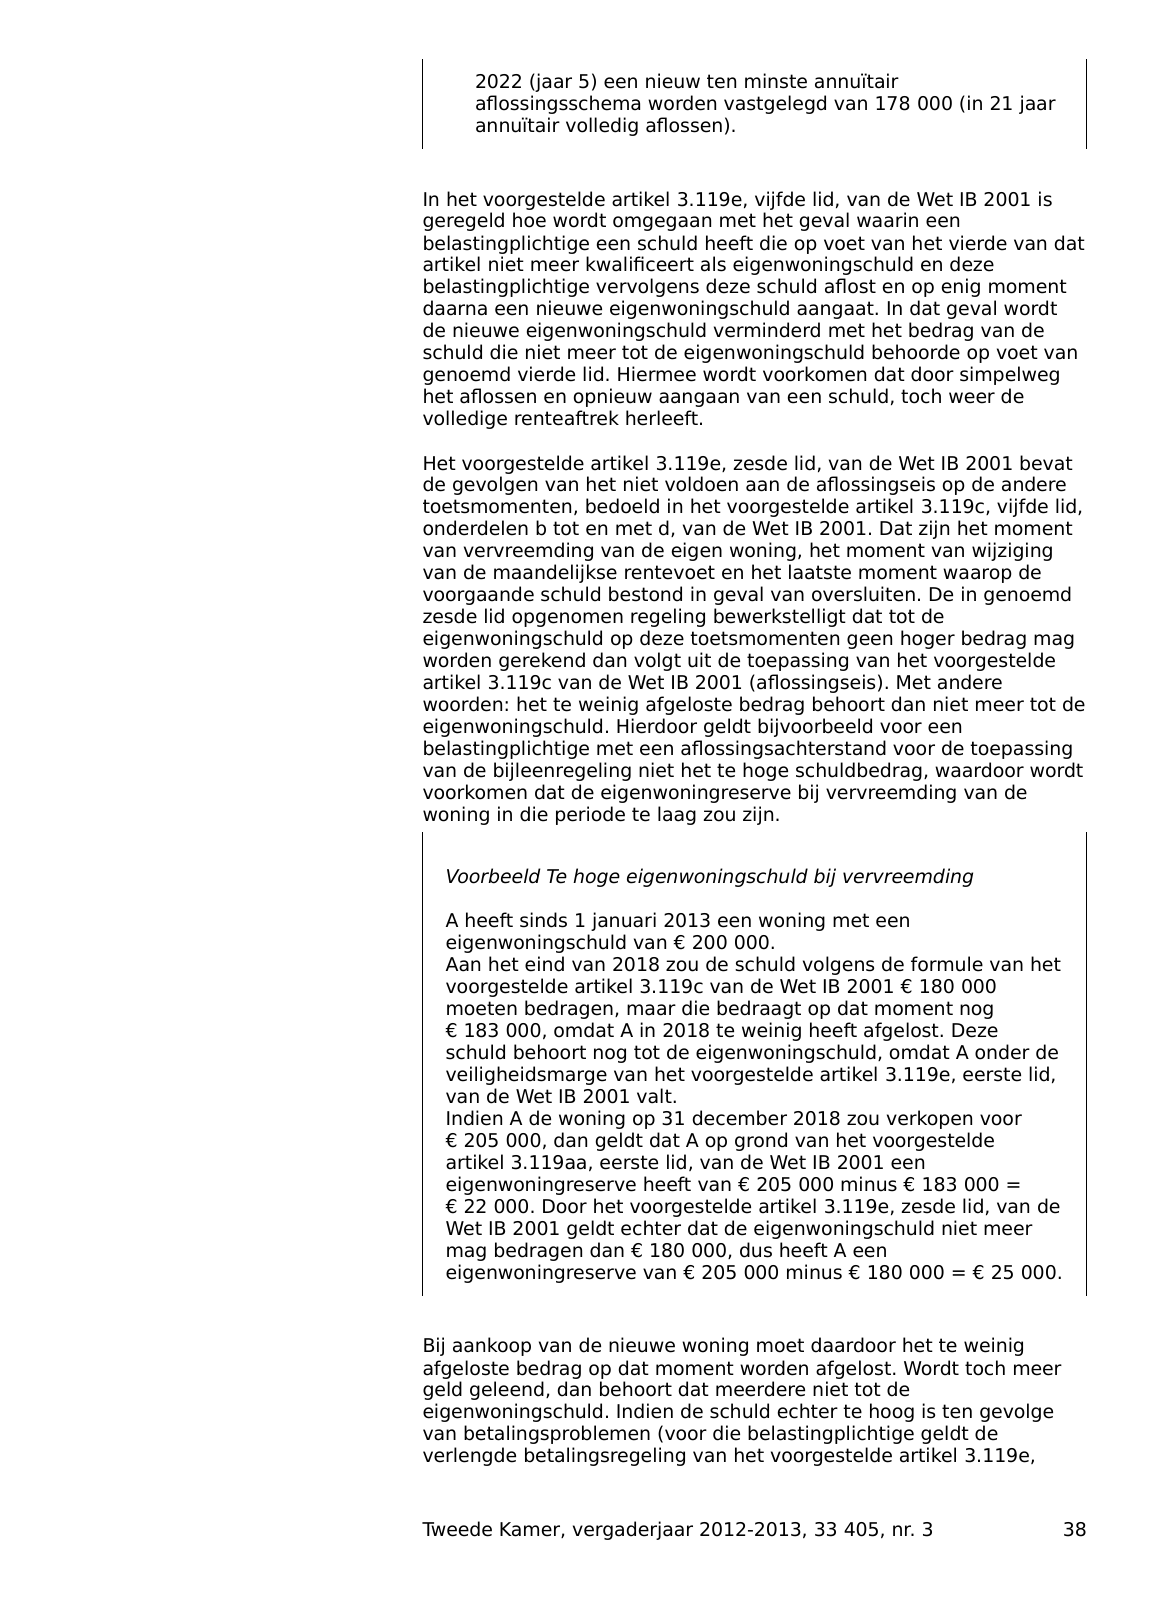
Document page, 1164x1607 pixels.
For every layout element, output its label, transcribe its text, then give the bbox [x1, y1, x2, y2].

table_header 2022 (jaar 5) een nieuw ten minste annuïtair aflossingsschema worden vastgelegd van 178 000 (in 21 jaar annuïtair volledig aflossen). [423, 59, 1086, 148]
text In het voorgestelde artikel 3.119e, vijfde lid, van de Wet IB 2001 is geregeld hoe wordt omgegaan met het geval waarin een belastingplichtige een schuld heeft die op voet van het vierde van dat artikel niet meer kwalificeert als eigenwoningschuld en deze belastingplichtige vervolgens deze schuld aflost en op enig moment daarna een nieuwe eigenwoningschuld aangaat. In dat geval wordt de nieuwe eigenwoningschuld verminderd met het bedrag van de schuld die niet meer tot de eigenwoningschuld behoorde op voet van genoemd vierde lid. Hiermee wordt voorkomen dat door simpelweg het aflossen en opnieuw aangaan van een schuld, toch weer de volledige renteaftrek herleeft. [422, 188, 1087, 430]
table_header Voorbeeld Te hoge eigenwoningschuld bij vervreemding A heeft sinds 1 januari 2013 een woning met een eigenwoningschuld van € 200 000. Aan het eind van 2018 zou de schuld volgens de formule van het voorgestelde artikel 3.119c van de Wet IB 2001 € 180 000 moeten bedragen, maar die bedraagt op dat moment nog € 183 000, omdat A in 2018 te weinig heeft afgelost. Deze schuld behoort nog tot de eigenwoningschuld, omdat A onder de veiligheidsmarge van het voorgestelde artikel 3.119e, eerste lid, van de Wet IB 2001 valt. Indien A de woning op 31 december 2018 zou verkopen voor € 205 000, dan geldt dat A op grond van het voorgestelde artikel 3.119aa, eerste lid, van de Wet IB 2001 een eigenwoningreserve heeft van € 205 000 minus € 183 000 = € 22 000. Door het voorgestelde artikel 3.119e, zesde lid, van de Wet IB 2001 geldt echter dat de eigenwoningschuld niet meer mag bedragen dan € 180 000, dus heeft A een eigenwoningreserve van € 205 000 minus € 180 000 = € 25 000. [423, 832, 1086, 1296]
text Bij aankoop van de nieuwe woning moet daardoor het te weinig afgeloste bedrag op dat moment worden afgelost. Wordt toch meer geld geleend, dan behoort dat meerdere niet tot de eigenwoningschuld. Indien de schuld echter te hoog is ten gevolge van betalingsproblemen (voor die belastingplichtige geldt de verlengde betalingsregeling van het voorgestelde artikel 3.119e, [422, 1335, 1087, 1467]
text Het voorgestelde artikel 3.119e, zesde lid, van de Wet IB 2001 bevat de gevolgen van het niet voldoen aan de aflossingseis op de andere toetsmomenten, bedoeld in het voorgestelde artikel 3.119c, vijfde lid, onderdelen b tot en met d, van de Wet IB 2001. Dat zijn het moment van vervreemding van de eigen woning, het moment van wijziging van de maandelijkse rentevoet en het laatste moment waarop de voorgaande schuld bestond in geval van oversluiten. De in genoemd zesde lid opgenomen regeling bewerkstelligt dat tot de eigenwoningschuld op deze toetsmomenten geen hoger bedrag mag worden gerekend dan volgt uit de toepassing van het voorgestelde artikel 3.119c van de Wet IB 2001 (aflossingseis). Met andere woorden: het te weinig afgeloste bedrag behoort dan niet meer tot de eigenwoningschuld. Hierdoor geldt bijvoorbeeld voor een belastingplichtige met een aflossingsachterstand voor de toepassing van de bijleenregeling niet het te hoge schuldbedrag, waardoor wordt voorkomen dat de eigenwoningreserve bij vervreemding van de woning in die periode te laag zou zijn. [422, 452, 1087, 826]
